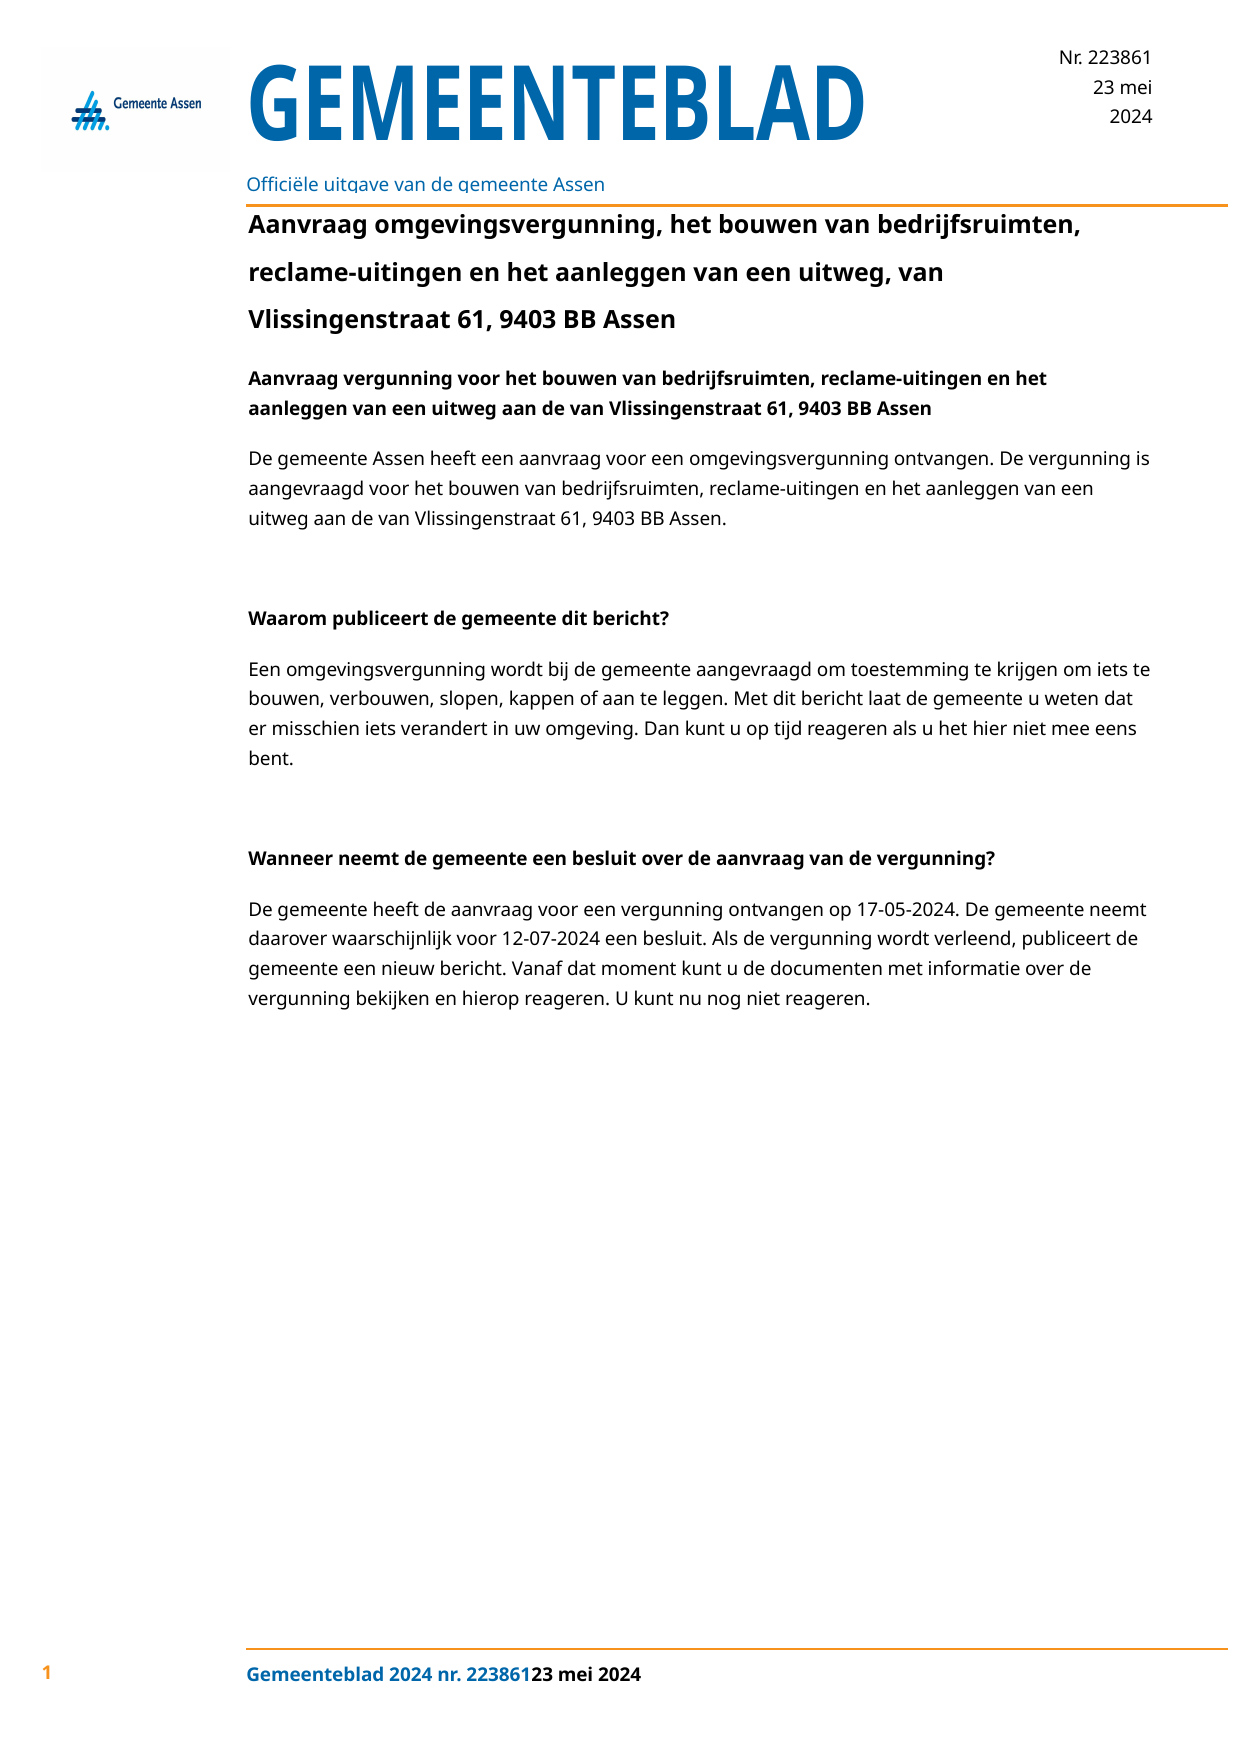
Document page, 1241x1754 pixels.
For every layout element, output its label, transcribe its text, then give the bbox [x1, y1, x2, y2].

text Waarom publiceert de gemeente dit bericht? [248, 606, 1152, 631]
text De gemeente heeft de aanvraag voor een vergunning ontvangen op 17-05-2024. De gemeente neemt daarover waarschijnlijk voor 12-07-2024 een besluit. Als de vergunning wordt verleend, publiceert de gemeente een nieuw bericht. Vanaf dat moment kunt u de documenten met informatie over de vergunning bekijken en hierop reageren. U kunt nu nog niet reageren. [248, 896, 1152, 1010]
text Aanvraag vergunning voor het bouwen van bedrijfsruimten, reclame-uitingen en het aanleggen van een uitweg aan de van Vlissingenstraat 61, 9403 BB Assen [248, 366, 1152, 421]
picture [41, 47, 231, 172]
text Een omgevingsvergunning wordt bij de gemeente aangevraagd om toestemming te krijgen om iets te bouwen, verbouwen, slopen, kappen of aan te leggen. Met dit bericht laat de gemeente u weten dat er misschien iets verandert in uw omgeving. Dan kunt u op tijd reageren als u het hier niet mee eens bent. [248, 656, 1152, 770]
text De gemeente Assen heeft een aanvraag voor een omgevingsvergunning ontvangen. De vergunning is aangevraagd voor het bouwen van bedrijfsruimten, reclame-uitingen en het aanleggen van een uitweg aan de van Vlissingenstraat 61, 9403 BB Assen. [248, 446, 1152, 530]
text Aanvraag omgevingsvergunning, het bouwen van bedrijfsruimten, reclame-uitingen en het aanleggen van een uitweg, van Vlissingenstraat 61, 9403 BB Assen [248, 207, 1152, 336]
text Wanneer neemt de gemeente een besluit over de aanvraag van de vergunning? [248, 846, 1152, 871]
